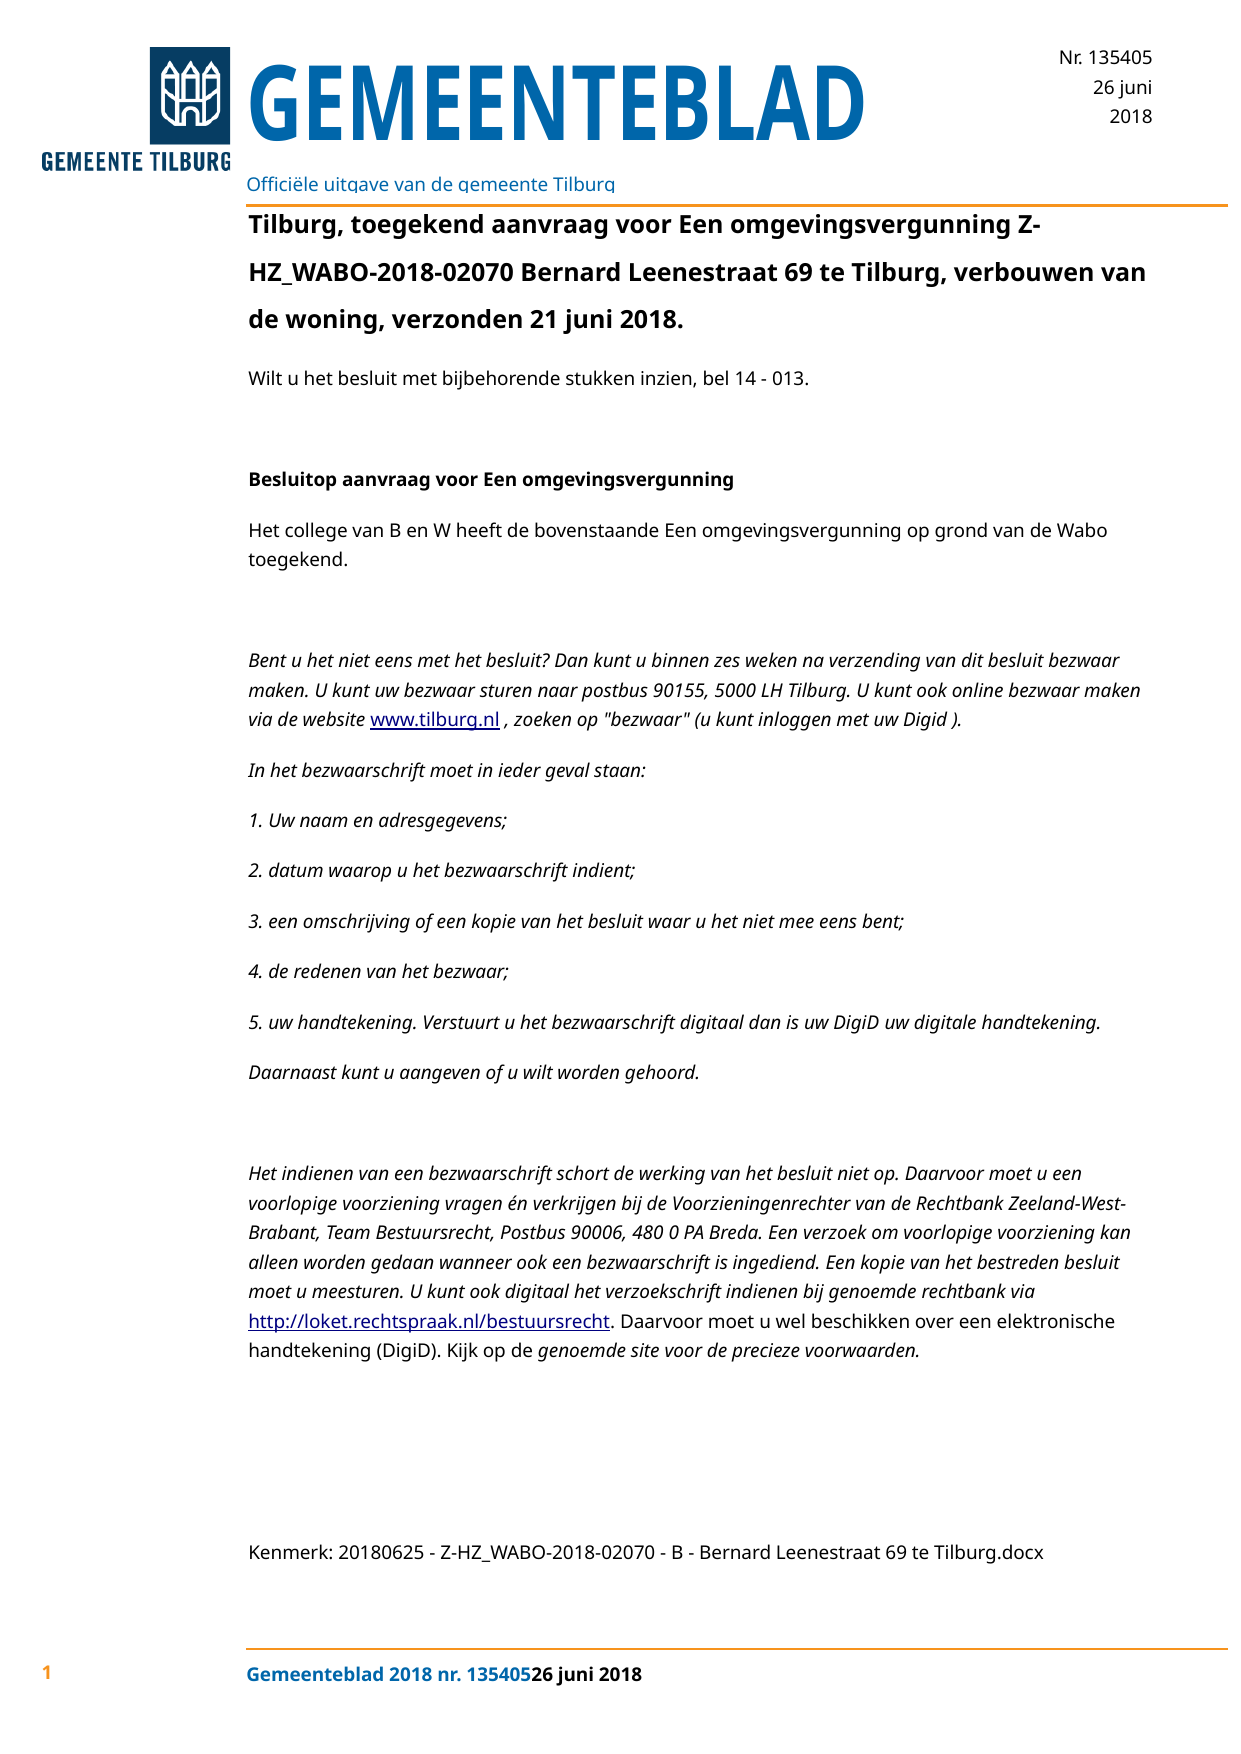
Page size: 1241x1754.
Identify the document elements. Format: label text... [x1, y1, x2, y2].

text 1. Uw naam en adresgegevens; [248, 807, 1152, 833]
text 2. datum waarop u het bezwaarschrift indient; [248, 858, 1152, 883]
text 4. de redenen van het bezwaar; [248, 958, 1152, 984]
text Besluitop aanvraag voor Een omgevingsvergunning [248, 466, 1152, 492]
text Wilt u het besluit met bijbehorende stukken inzien, bel 14 - 013. [248, 366, 1152, 391]
text 3. een omschrijving of een kopie van het besluit waar u het niet mee eens bent; [248, 908, 1152, 934]
text Het college van B en W heeft de bovenstaande Een omgevingsvergunning op grond van de Wabo toegekend. [248, 517, 1152, 572]
text Daarnaast kunt u aangeven of u wilt worden gehoord. [248, 1059, 1152, 1085]
picture [41, 47, 231, 172]
text Kenmerk: 20180625 - Z-HZ_WABO-2018-02070 - B - Bernard Leenestraat 69 te Tilburg.docx [248, 1539, 1152, 1565]
text In het bezwaarschrift moet in ieder geval staan: [248, 757, 1152, 782]
text 5. uw handtekening. Verstuurt u het bezwaarschrift digitaal dan is uw DigiD uw digitale handtekening. [248, 1009, 1152, 1034]
text Bent u het niet eens met het besluit? Dan kunt u binnen zes weken na verzending van dit besluit bezwaar maken. U kunt uw bezwaar sturen naar postbus 90155, 5000 LH Tilburg. U kunt ook online bezwaar maken via de website www.tilburg.nl , zoeken op "bezwaar" (u kunt inloggen met uw Digid ). [248, 647, 1152, 732]
text Het indienen van een bezwaarschrift schort de werking van het besluit niet op. Daarvoor moet u een voorlopige voorziening vragen én verkrijgen bij de Voorzieningenrechter van de Rechtbank Zeeland-West-Brabant, Team Bestuursrecht, Postbus 90006, 480 0 PA Breda. Een verzoek om voorlopige voorziening kan alleen worden gedaan wanneer ook een bezwaarschrift is ingediend. Een kopie van het bestreden besluit moet u meesturen. U kunt ook digitaal het verzoekschrift indienen bij genoemde rechtbank via http://loket.rechtspraak.nl/bestuursrecht. Daarvoor moet u wel beschikken over een elektronische handtekening (DigiD). Kijk op de genoemde site voor de precieze voorwaarden. [248, 1160, 1152, 1363]
text Tilburg, toegekend aanvraag voor Een omgevingsvergunning Z-HZ_WABO-2018-02070 Bernard Leenestraat 69 te Tilburg, verbouwen van de woning, verzonden 21 juni 2018. [248, 207, 1152, 336]
